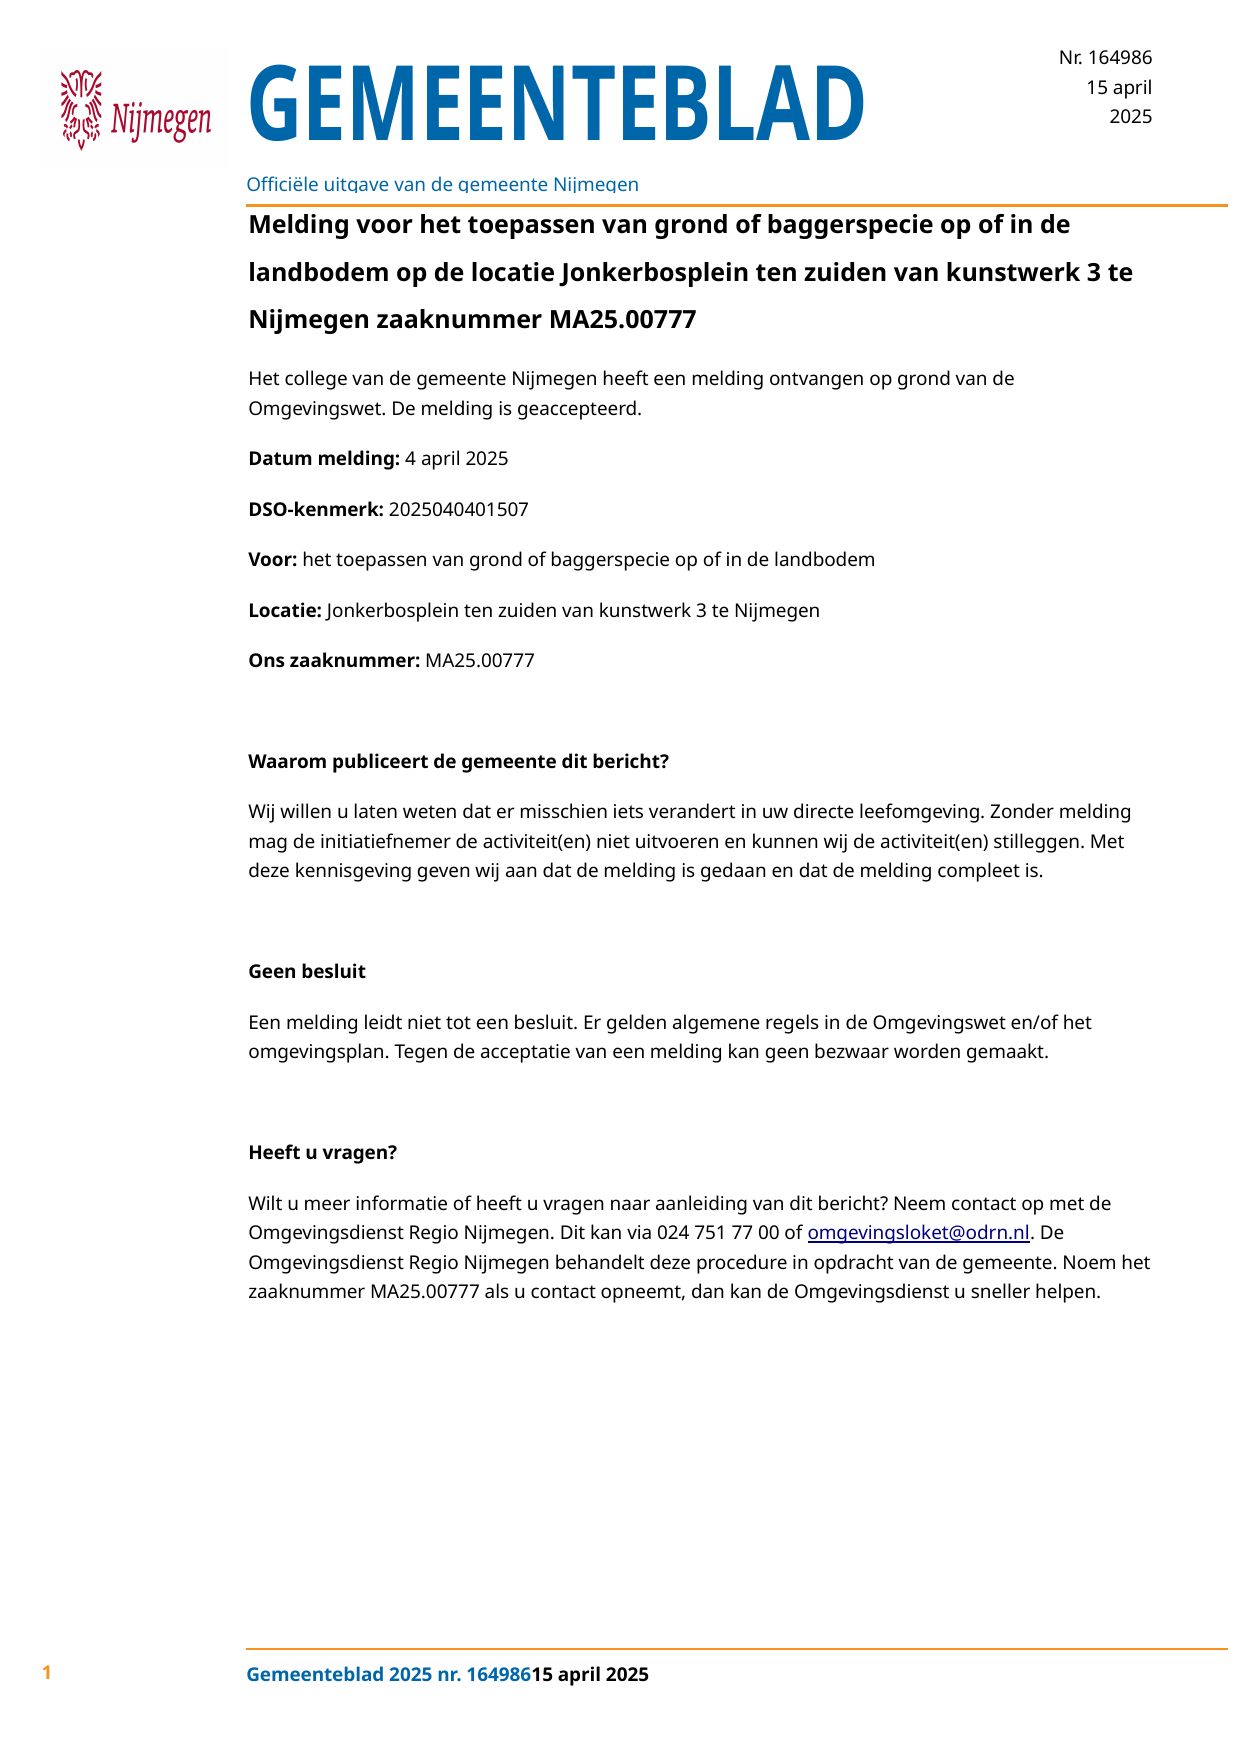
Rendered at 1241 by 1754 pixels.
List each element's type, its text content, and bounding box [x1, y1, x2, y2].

text Datum melding: 4 april 2025 [248, 446, 1152, 471]
text Geen besluit [248, 958, 1152, 984]
text Wij willen u laten weten dat er misschien iets verandert in uw directe leefomgeving. Zonder melding mag de initiatiefnemer de activiteit(en) niet uitvoeren en kunnen wij de activiteit(en) stilleggen. Met deze kennisgeving geven wij aan dat de melding is gedaan en dat de melding compleet is. [248, 798, 1152, 883]
text Melding voor het toepassen van grond of baggerspecie op of in de landbodem op de locatie Jonkerbosplein ten zuiden van kunstwerk 3 te Nijmegen zaaknummer MA25.00777 [248, 207, 1152, 336]
text DSO-kenmerk: 2025040401507 [248, 496, 1152, 522]
text Voor: het toepassen van grond of baggerspecie op of in de landbodem [248, 546, 1152, 572]
picture [41, 47, 231, 172]
text Het college van de gemeente Nijmegen heeft een melding ontvangen op grond van de Omgevingswet. De melding is geaccepteerd. [248, 366, 1152, 421]
text Ons zaaknummer: MA25.00777 [248, 647, 1152, 673]
text Waarom publiceert de gemeente dit bericht? [248, 748, 1152, 774]
text Heeft u vragen? [248, 1139, 1152, 1165]
text Een melding leidt niet tot een besluit. Er gelden algemene regels in de Omgevingswet en/of het omgevingsplan. Tegen de acceptatie van een melding kan geen bezwaar worden gemaakt. [248, 1009, 1152, 1064]
text Locatie: Jonkerbosplein ten zuiden van kunstwerk 3 te Nijmegen [248, 597, 1152, 622]
text Wilt u meer informatie of heeft u vragen naar aanleiding van dit bericht? Neem contact op met de Omgevingsdienst Regio Nijmegen. Dit kan via 024 751 77 00 of omgevingsloket@odrn.nl. De Omgevingsdienst Regio Nijmegen behandelt deze procedure in opdracht van de gemeente. Noem het zaaknummer MA25.00777 als u contact opneemt, dan kan de Omgevingsdienst u sneller helpen. [248, 1190, 1152, 1304]
